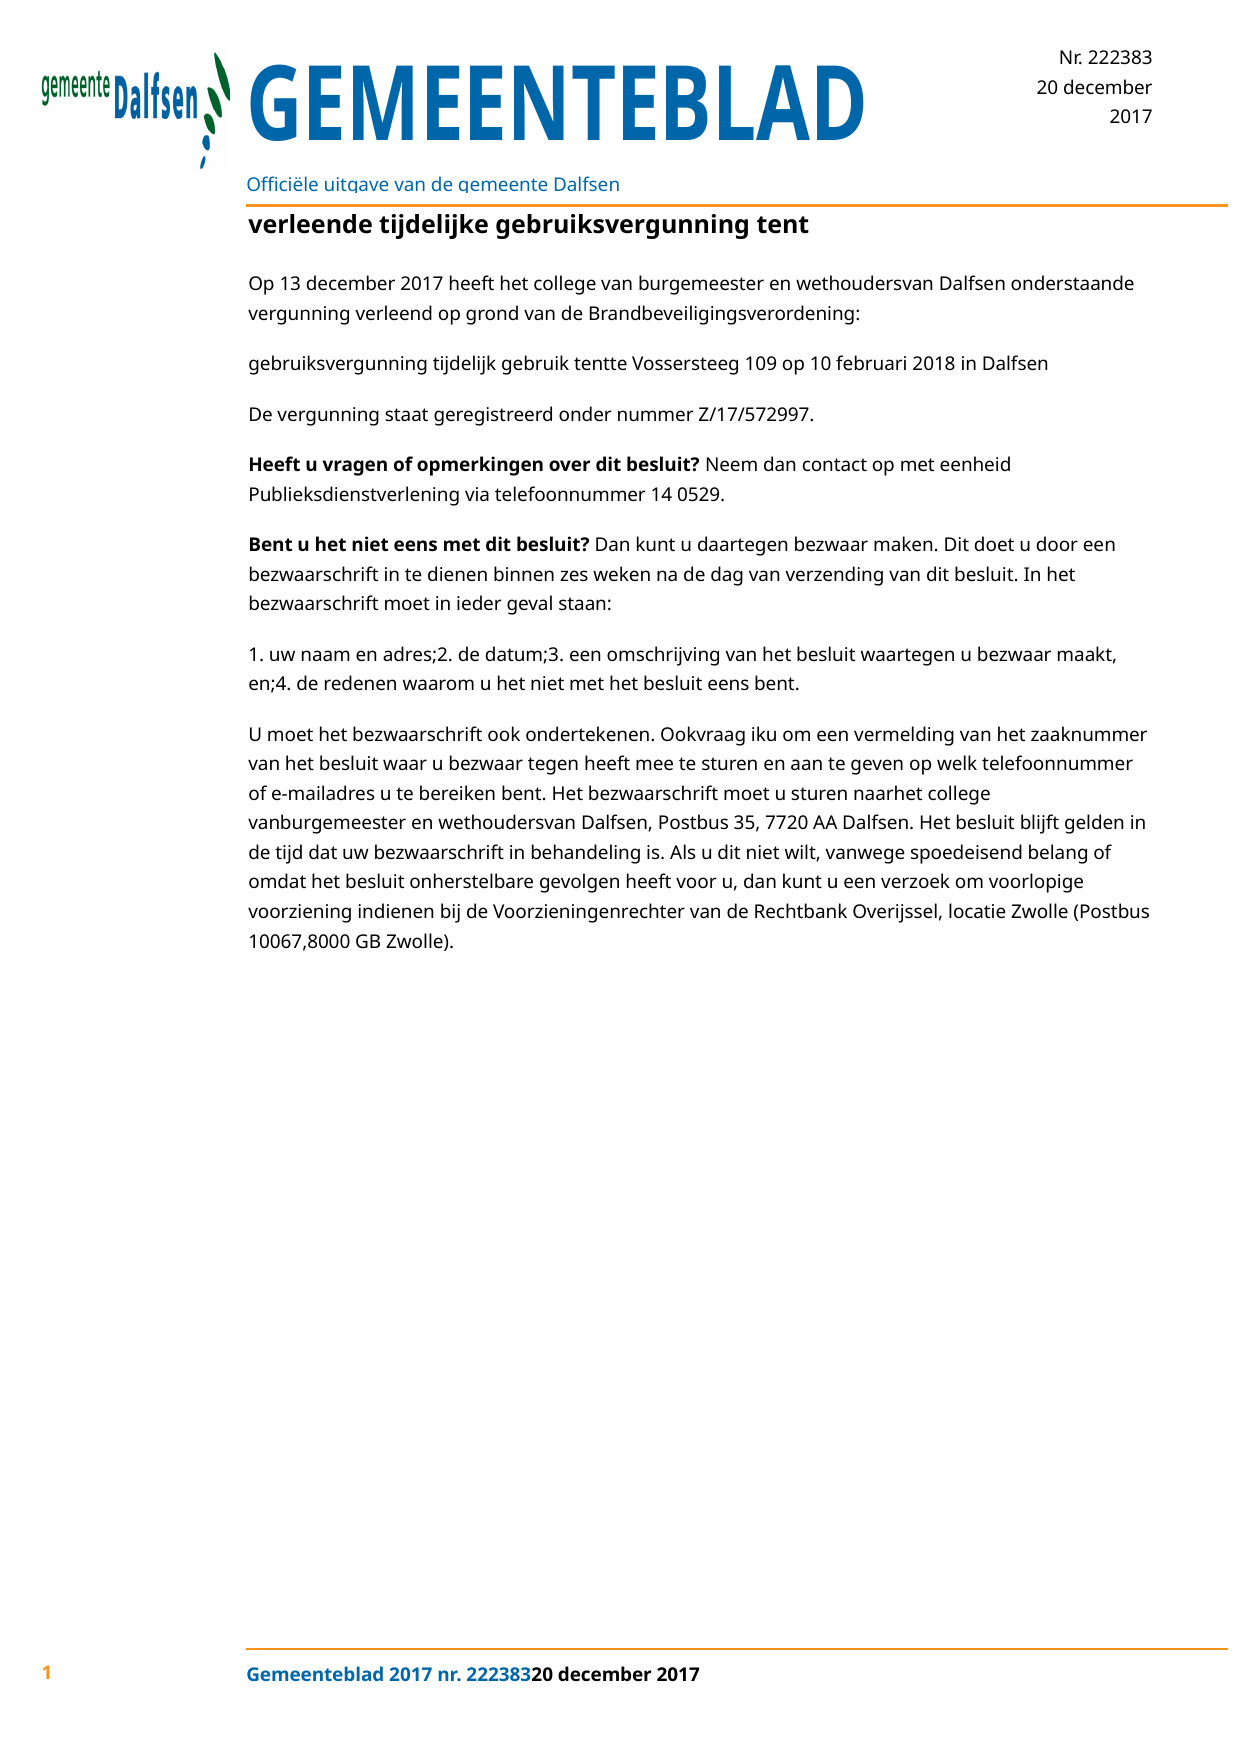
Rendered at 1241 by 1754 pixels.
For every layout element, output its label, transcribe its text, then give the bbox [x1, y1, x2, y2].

text Heeft u vragen of opmerkingen over dit besluit? Neem dan contact op met eenheid Publieksdienstverlening via telefoonnummer 14 0529. [248, 451, 1152, 506]
picture [41, 47, 231, 172]
text U moet het bezwaarschrift ook ondertekenen. Ookvraag iku om een vermelding van het zaaknummer van het besluit waar u bezwaar tegen heeft mee te sturen en aan te geven op welk telefoonnummer of e-mailadres u te bereiken bent. Het bezwaarschrift moet u sturen naarhet college vanburgemeester en wethoudersvan Dalfsen, Postbus 35, 7720 AA Dalfsen. Het besluit blijft gelden in de tijd dat uw bezwaarschrift in behandeling is. Als u dit niet wilt, vanwege spoedeisend belang of omdat het besluit onherstelbare gevolgen heeft voor u, dan kunt u een verzoek om voorlopige voorziening indienen bij de Voorzieningenrechter van de Rechtbank Overijssel, locatie Zwolle (Postbus 10067,8000 GB Zwolle). [248, 721, 1152, 953]
text Bent u het niet eens met dit besluit? Dan kunt u daartegen bezwaar maken. Dit doet u door een bezwaarschrift in te dienen binnen zes weken na de dag van verzending van dit besluit. In het bezwaarschrift moet in ieder geval staan: [248, 531, 1152, 616]
text De vergunning staat geregistreerd onder nummer Z/17/572997. [248, 401, 1152, 426]
text 1. uw naam en adres;2. de datum;3. een omschrijving van het besluit waartegen u bezwaar maakt, en;4. de redenen waarom u het niet met het besluit eens bent. [248, 641, 1152, 696]
text Op 13 december 2017 heeft het college van burgemeester en wethoudersvan Dalfsen onderstaande vergunning verleend op grond van de Brandbeveiligingsverordening: [248, 270, 1152, 326]
text verleende tijdelijke gebruiksvergunning tent [248, 207, 1152, 241]
text gebruiksvergunning tijdelijk gebruik tentte Vossersteeg 109 op 10 februari 2018 in Dalfsen [248, 350, 1152, 376]
